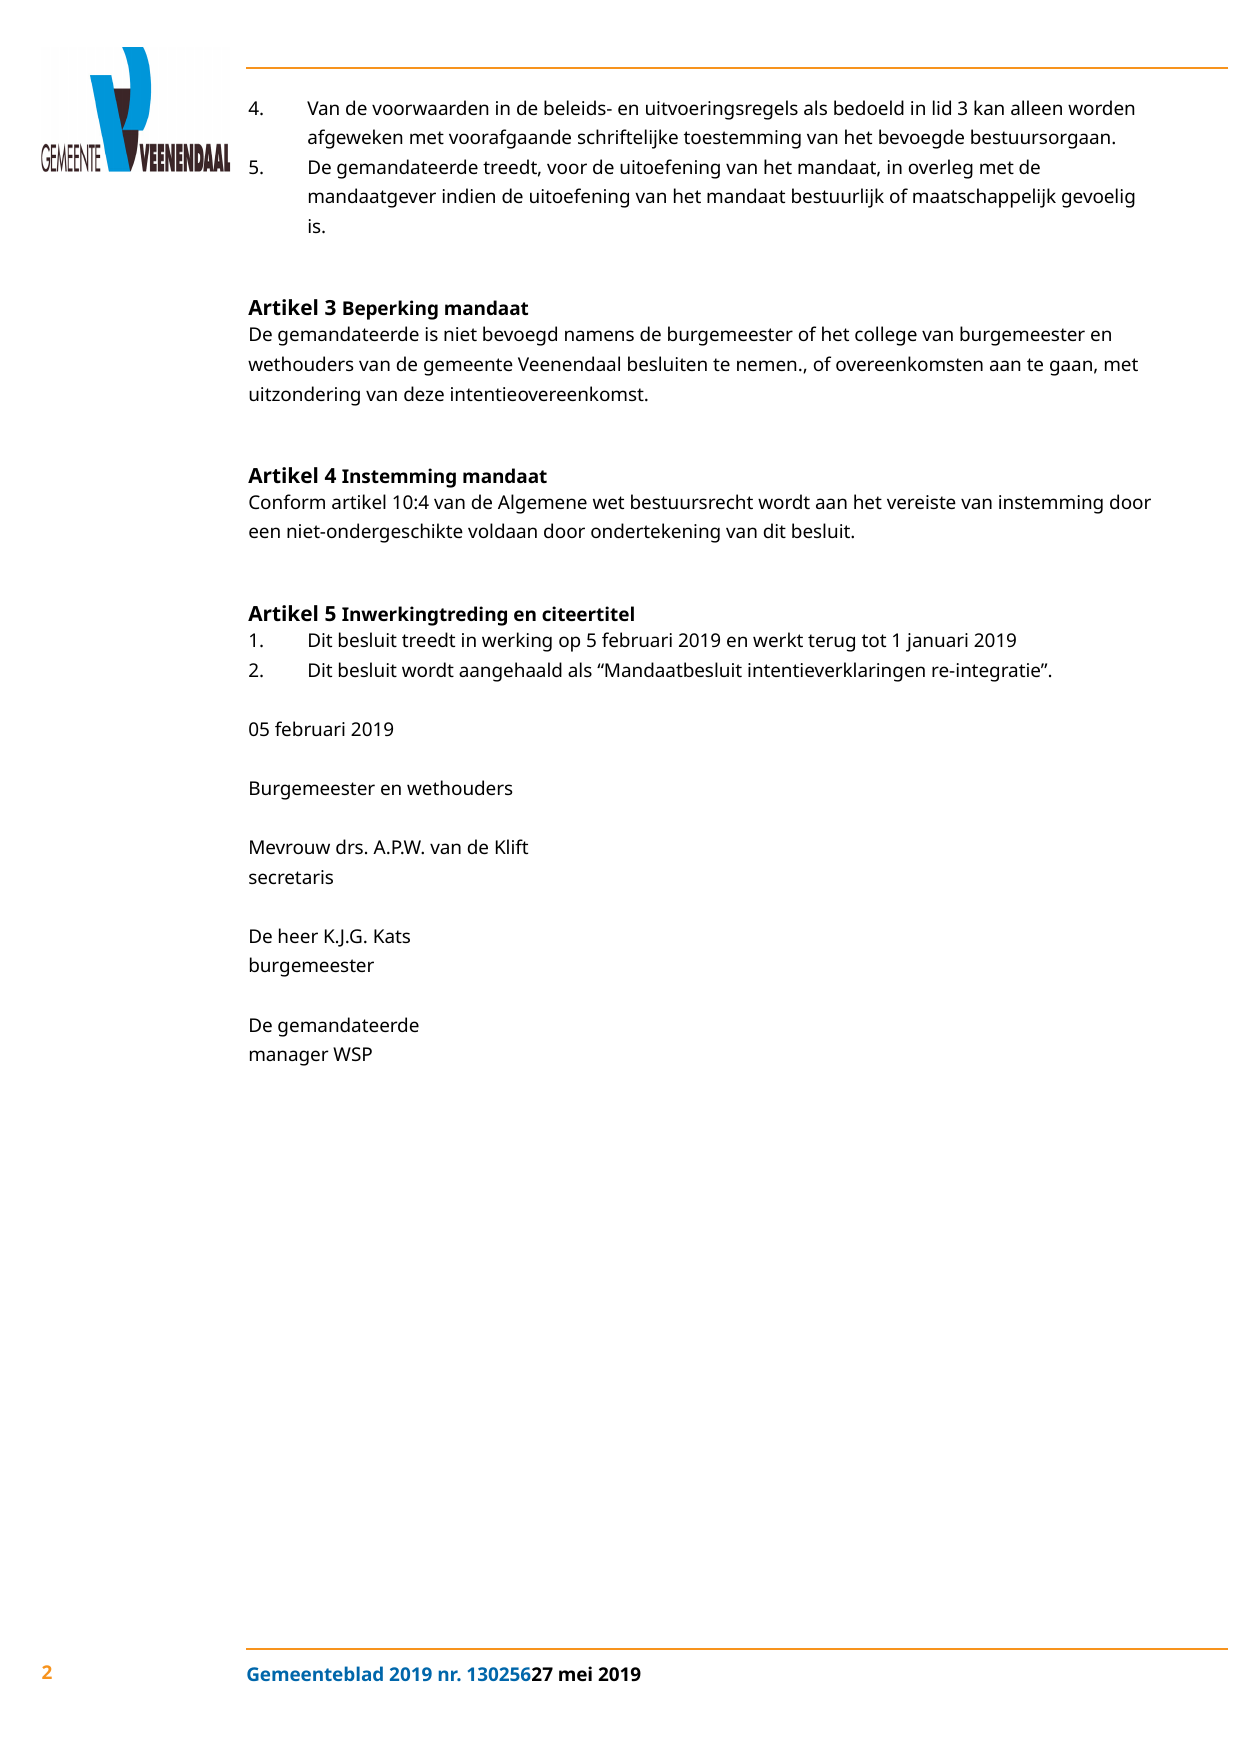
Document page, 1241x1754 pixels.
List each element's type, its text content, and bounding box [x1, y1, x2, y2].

picture [41, 47, 130, 172]
list De gemandateerde treedt, voor de uitoefening van het mandaat, in overleg met de mandaatgever indien de uitoefening van het mandaat bestuurlijk of maatschappelijk gevoelig is. [248, 154, 1152, 239]
text manager WSP [248, 1041, 1152, 1067]
text secretaris [248, 864, 1152, 889]
text De gemandateerde is niet bevoegd namens de burgemeester of het college van burgemeester en wethouders van de gemeente Veenendaal besluiten te nemen., of overeenkomsten aan te gaan, met uitzondering van deze intentieovereenkomst. [248, 322, 1152, 406]
text burgemeester [248, 953, 1152, 978]
list Dit besluit treedt in werking op 5 februari 2019 en werkt terug tot 1 januari 2019 [248, 627, 1152, 653]
text Artikel 4 Instemming mandaat [248, 461, 1152, 489]
text De heer K.J.G. Kats [248, 923, 1152, 949]
text Artikel 5 Inwerkingtreding en citeertitel [248, 599, 1152, 627]
text De gemandateerde [248, 1012, 1152, 1037]
text 05 februari 2019 [248, 716, 1152, 742]
text Mevrouw drs. A.P.W. van de Klift [248, 834, 1152, 860]
list Dit besluit wordt aangehaald als “Mandaatbesluit intentieverklaringen re-integratie”. [248, 657, 1152, 682]
text Artikel 3 Beperking mandaat [248, 293, 1152, 322]
picture [123, 47, 231, 172]
text Conform artikel 10:4 van de Algemene wet bestuursrecht wordt aan het vereiste van instemming door een niet-ondergeschikte voldaan door ondertekening van dit besluit. [248, 489, 1152, 544]
text Burgemeester en wethouders [248, 775, 1152, 801]
list Van de voorwaarden in de beleids- en uitvoeringsregels als bedoeld in lid 3 kan alleen worden afgeweken met voorafgaande schriftelijke toestemming van het bevoegde bestuursorgaan. [248, 95, 1152, 150]
